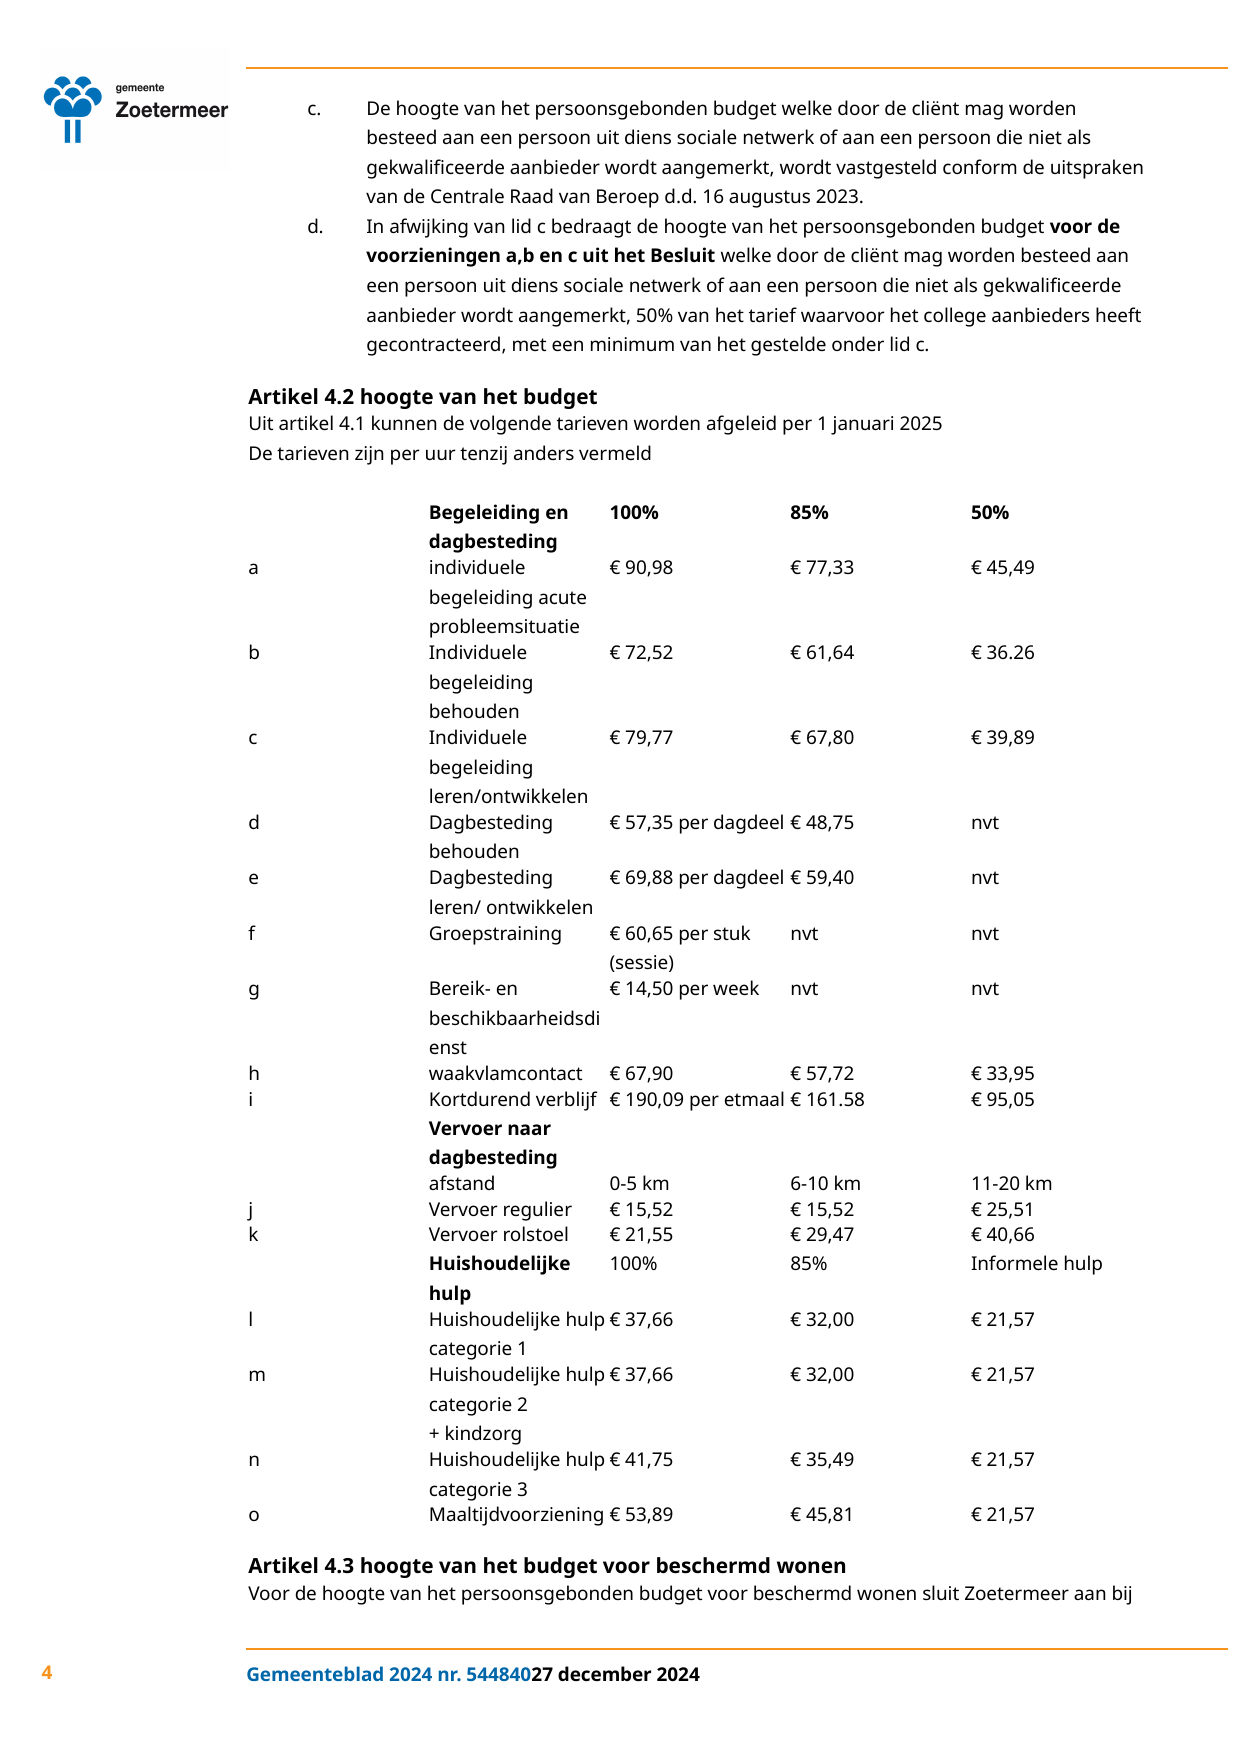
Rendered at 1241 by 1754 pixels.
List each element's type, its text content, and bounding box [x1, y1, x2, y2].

table_cell € 14,50 per week [609, 975, 790, 1060]
table_cell g [248, 975, 429, 1060]
table_cell € 21,57 [971, 1501, 1152, 1527]
table_cell 6-10 km [790, 1170, 971, 1196]
table_header Informele hulp [971, 1251, 1152, 1306]
table_header Huishoudelijke hulp [429, 1251, 609, 1306]
table_header [971, 1115, 1152, 1170]
table_cell € 35,49 [790, 1446, 971, 1501]
table_cell 0-5 km [609, 1170, 790, 1196]
table_cell € 95,05 [971, 1086, 1152, 1111]
table_cell € 40,66 [971, 1222, 1152, 1247]
table_cell € 21,57 [971, 1446, 1152, 1501]
table_cell € 36.26 [971, 639, 1152, 724]
table_cell € 25,51 [971, 1196, 1152, 1222]
table_cell € 57,72 [790, 1060, 971, 1086]
text Artikel 4.3 hoogte van het budget voor beschermd wonen [248, 1551, 1152, 1580]
table_cell € 59,40 [790, 865, 971, 920]
table_cell € 33,95 [971, 1060, 1152, 1086]
table_header 100% [609, 499, 790, 554]
table_cell € 161.58 [790, 1086, 971, 1111]
table_cell afstand [429, 1170, 609, 1196]
table_header 50% [971, 499, 1152, 554]
table_cell Maaltijdvoorziening [429, 1501, 609, 1527]
table_cell nvt [790, 975, 971, 1060]
text Uit artikel 4.1 kunnen de volgende tarieven worden afgeleid per 1 januari 2025 [248, 410, 1152, 436]
table_cell j [248, 1196, 429, 1222]
table_header Vervoer naar dagbesteding [429, 1115, 609, 1170]
table_cell f [248, 920, 429, 975]
table_header [609, 1115, 790, 1170]
table_cell € 60,65 per stuk (sessie) [609, 920, 790, 975]
table_header 85% [790, 499, 971, 554]
list In afwijking van lid c bedraagt de hoogte van het persoonsgebonden budget voor de voorzieningen a,b en c uit het Besluit welke door de cliënt mag worden besteed aan een persoon uit diens sociale netwerk of aan een persoon die niet als gekwalificeerde aanbieder wordt aangemerkt, 50% van het tarief waarvoor het college aanbieders heeft gecontracteerd, met een minimum van het gestelde onder lid c. [307, 213, 1152, 357]
list De hoogte van het persoonsgebonden budget welke door de cliënt mag worden besteed aan een persoon uit diens sociale netwerk of aan een persoon die niet als gekwalificeerde aanbieder wordt aangemerkt, wordt vastgesteld conform de uitspraken van de Centrale Raad van Beroep d.d. 16 augustus 2023. [307, 95, 1152, 209]
table_cell € 32,00 [790, 1361, 971, 1446]
table_cell Vervoer regulier [429, 1196, 609, 1222]
table_cell € 45,81 [790, 1501, 971, 1527]
table_cell d [248, 809, 429, 864]
table_cell Vervoer rolstoel [429, 1222, 609, 1247]
table_cell € 21,57 [971, 1361, 1152, 1446]
table_header [248, 1115, 429, 1170]
table_cell Dagbesteding leren/ ontwikkelen [429, 865, 609, 920]
table_cell € 37,66 [609, 1361, 790, 1446]
table_header [790, 1115, 971, 1170]
table_cell waakvlamcontact [429, 1060, 609, 1086]
table_cell c [248, 724, 429, 809]
table_cell € 67,80 [790, 724, 971, 809]
table_cell € 15,52 [790, 1196, 971, 1222]
table_cell nvt [971, 920, 1152, 975]
table_cell k [248, 1222, 429, 1247]
table_cell € 41,75 [609, 1446, 790, 1501]
table_cell Huishoudelijke hulp categorie 2 + kindzorg [429, 1361, 609, 1446]
table_cell individuele begeleiding acute probleemsituatie [429, 555, 609, 639]
table_header [248, 1251, 429, 1306]
table_cell € 90,98 [609, 555, 790, 639]
table_header 85% [790, 1251, 971, 1306]
table_cell € 21,55 [609, 1222, 790, 1247]
table_cell € 77,33 [790, 555, 971, 639]
table_cell nvt [790, 920, 971, 975]
table_cell nvt [971, 865, 1152, 920]
table_cell € 190,09 per etmaal [609, 1086, 790, 1111]
table_cell i [248, 1086, 429, 1111]
text Voor de hoogte van het persoonsgebonden budget voor beschermd wonen sluit Zoetermeer aan bij [248, 1580, 1152, 1605]
table_cell m [248, 1361, 429, 1446]
table_cell h [248, 1060, 429, 1086]
table_cell n [248, 1446, 429, 1501]
table_cell € 69,88 per dagdeel [609, 865, 790, 920]
table_cell € 21,57 [971, 1306, 1152, 1361]
table_cell € 45,49 [971, 555, 1152, 639]
table_cell [248, 1170, 429, 1196]
table_cell € 67,90 [609, 1060, 790, 1086]
table_cell Bereik- en beschikbaarheidsdienst [429, 975, 609, 1060]
table_cell Huishoudelijke hulp categorie 1 [429, 1306, 609, 1361]
table_cell € 15,52 [609, 1196, 790, 1222]
text Artikel 4.2 hoogte van het budget [248, 382, 1152, 410]
table_header [248, 499, 429, 554]
table_cell nvt [971, 975, 1152, 1060]
table_cell € 29,47 [790, 1222, 971, 1247]
table_cell € 72,52 [609, 639, 790, 724]
table_cell l [248, 1306, 429, 1361]
table_cell Dagbesteding behouden [429, 809, 609, 864]
table_header Begeleiding en dagbesteding [429, 499, 609, 554]
table_cell o [248, 1501, 429, 1527]
table_cell e [248, 865, 429, 920]
table_cell Individuele begeleiding behouden [429, 639, 609, 724]
table_cell b [248, 639, 429, 724]
table_cell € 53,89 [609, 1501, 790, 1527]
table_cell € 57,35 per dagdeel [609, 809, 790, 864]
table_cell nvt [971, 809, 1152, 864]
table_cell € 37,66 [609, 1306, 790, 1361]
table_cell a [248, 555, 429, 639]
table_cell € 79,77 [609, 724, 790, 809]
table_cell 11-20 km [971, 1170, 1152, 1196]
table_header 100% [609, 1251, 790, 1306]
table_cell Huishoudelijke hulp categorie 3 [429, 1446, 609, 1501]
picture [41, 47, 231, 172]
table_cell € 32,00 [790, 1306, 971, 1361]
table_cell € 61,64 [790, 639, 971, 724]
table_cell € 39,89 [971, 724, 1152, 809]
table_cell Groepstraining [429, 920, 609, 975]
text De tarieven zijn per uur tenzij anders vermeld [248, 440, 1152, 466]
table_cell € 48,75 [790, 809, 971, 864]
table_cell Individuele begeleiding leren/ontwikkelen [429, 724, 609, 809]
table_cell Kortdurend verblijf [429, 1086, 609, 1111]
